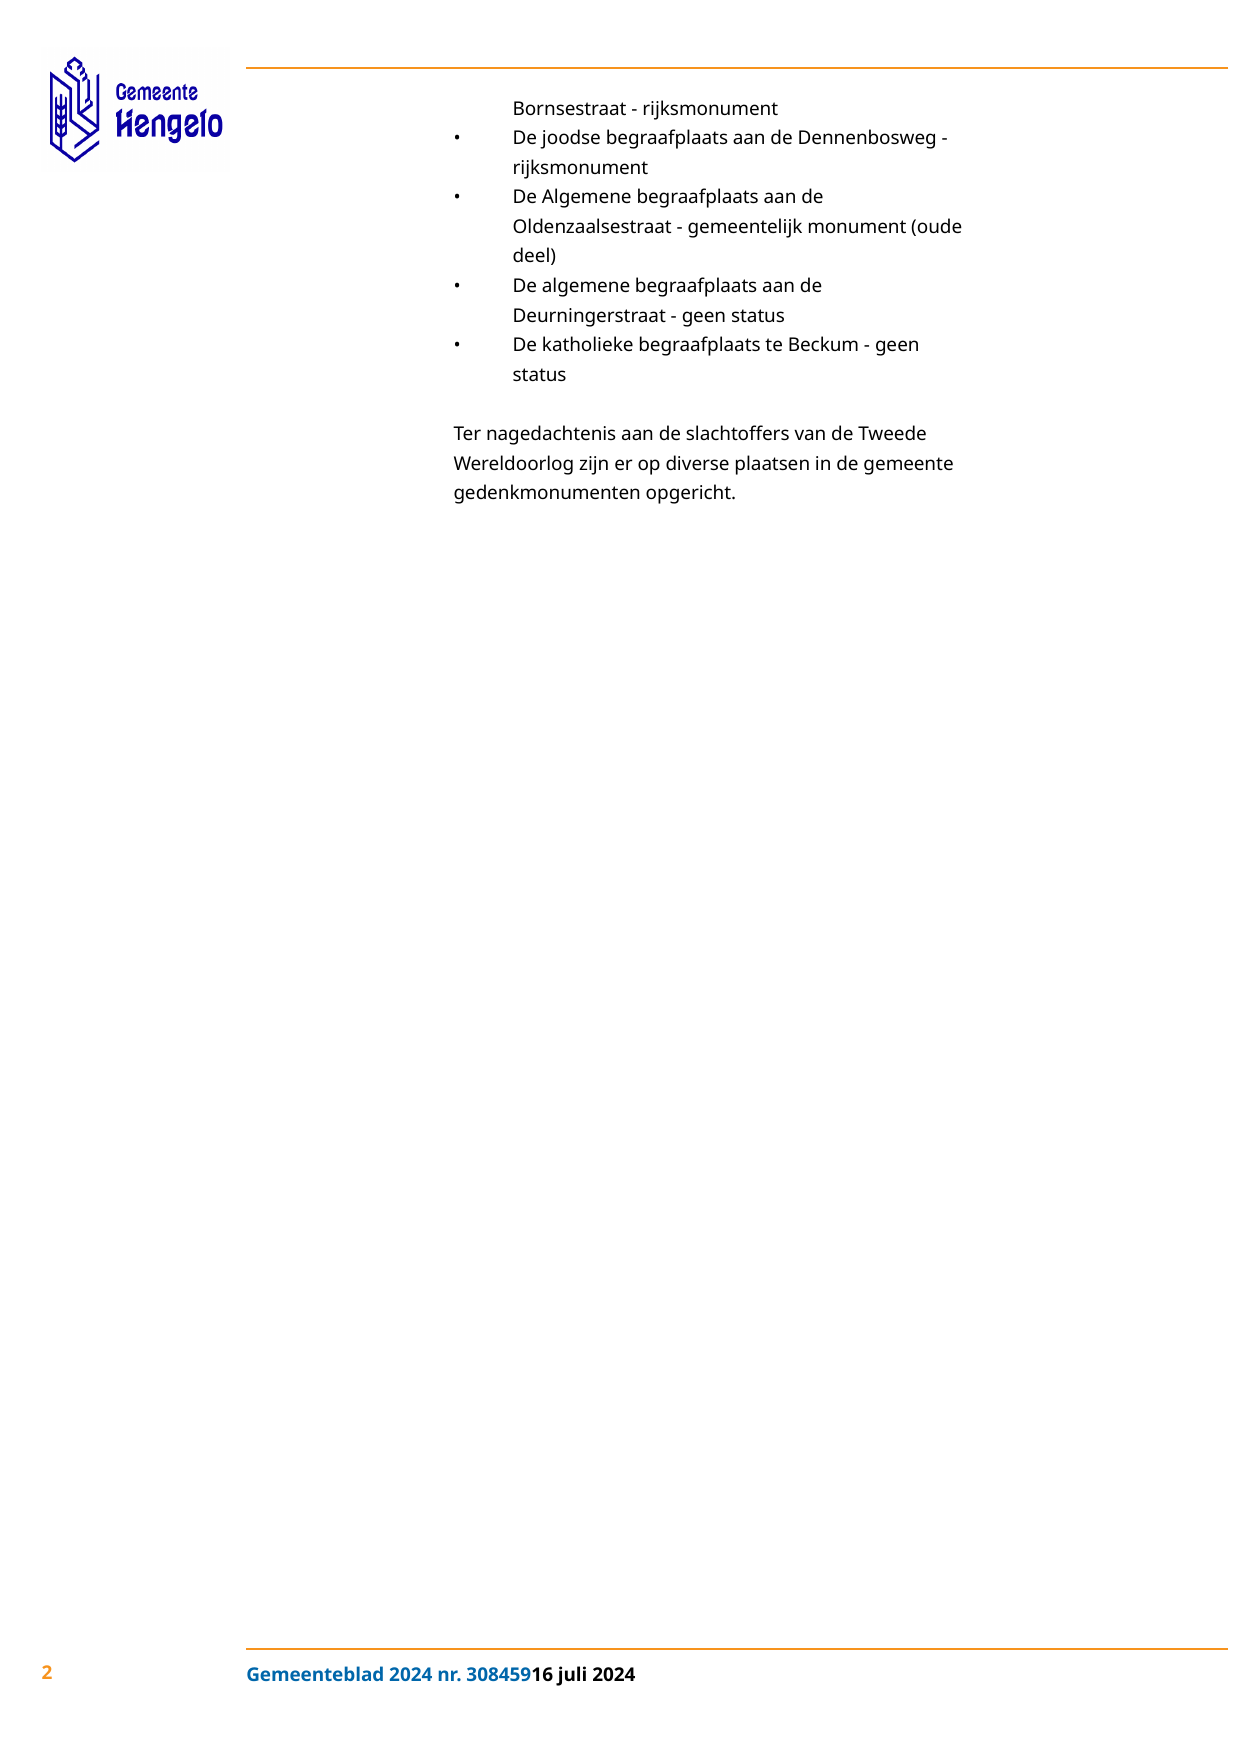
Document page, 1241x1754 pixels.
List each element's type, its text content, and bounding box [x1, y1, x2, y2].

table_cell [248, 95, 453, 505]
picture [41, 47, 231, 172]
table_cell Bornsestraat - rijksmonument De joodse begraafplaats aan de Dennenbosweg - rijksmonument De Algemene begraafplaats aan de Oldenzaalsestraat - gemeentelijk monument (oude deel) De algemene begraafplaats aan de Deurningerstraat - geen status De katholieke begraafplaats te Beckum - geen status Ter nagedachtenis aan de slachtoffers van de Tweede Wereldoorlog zijn er op diverse plaatsen in de gemeente gedenkmonumenten opgericht. [453, 95, 963, 505]
